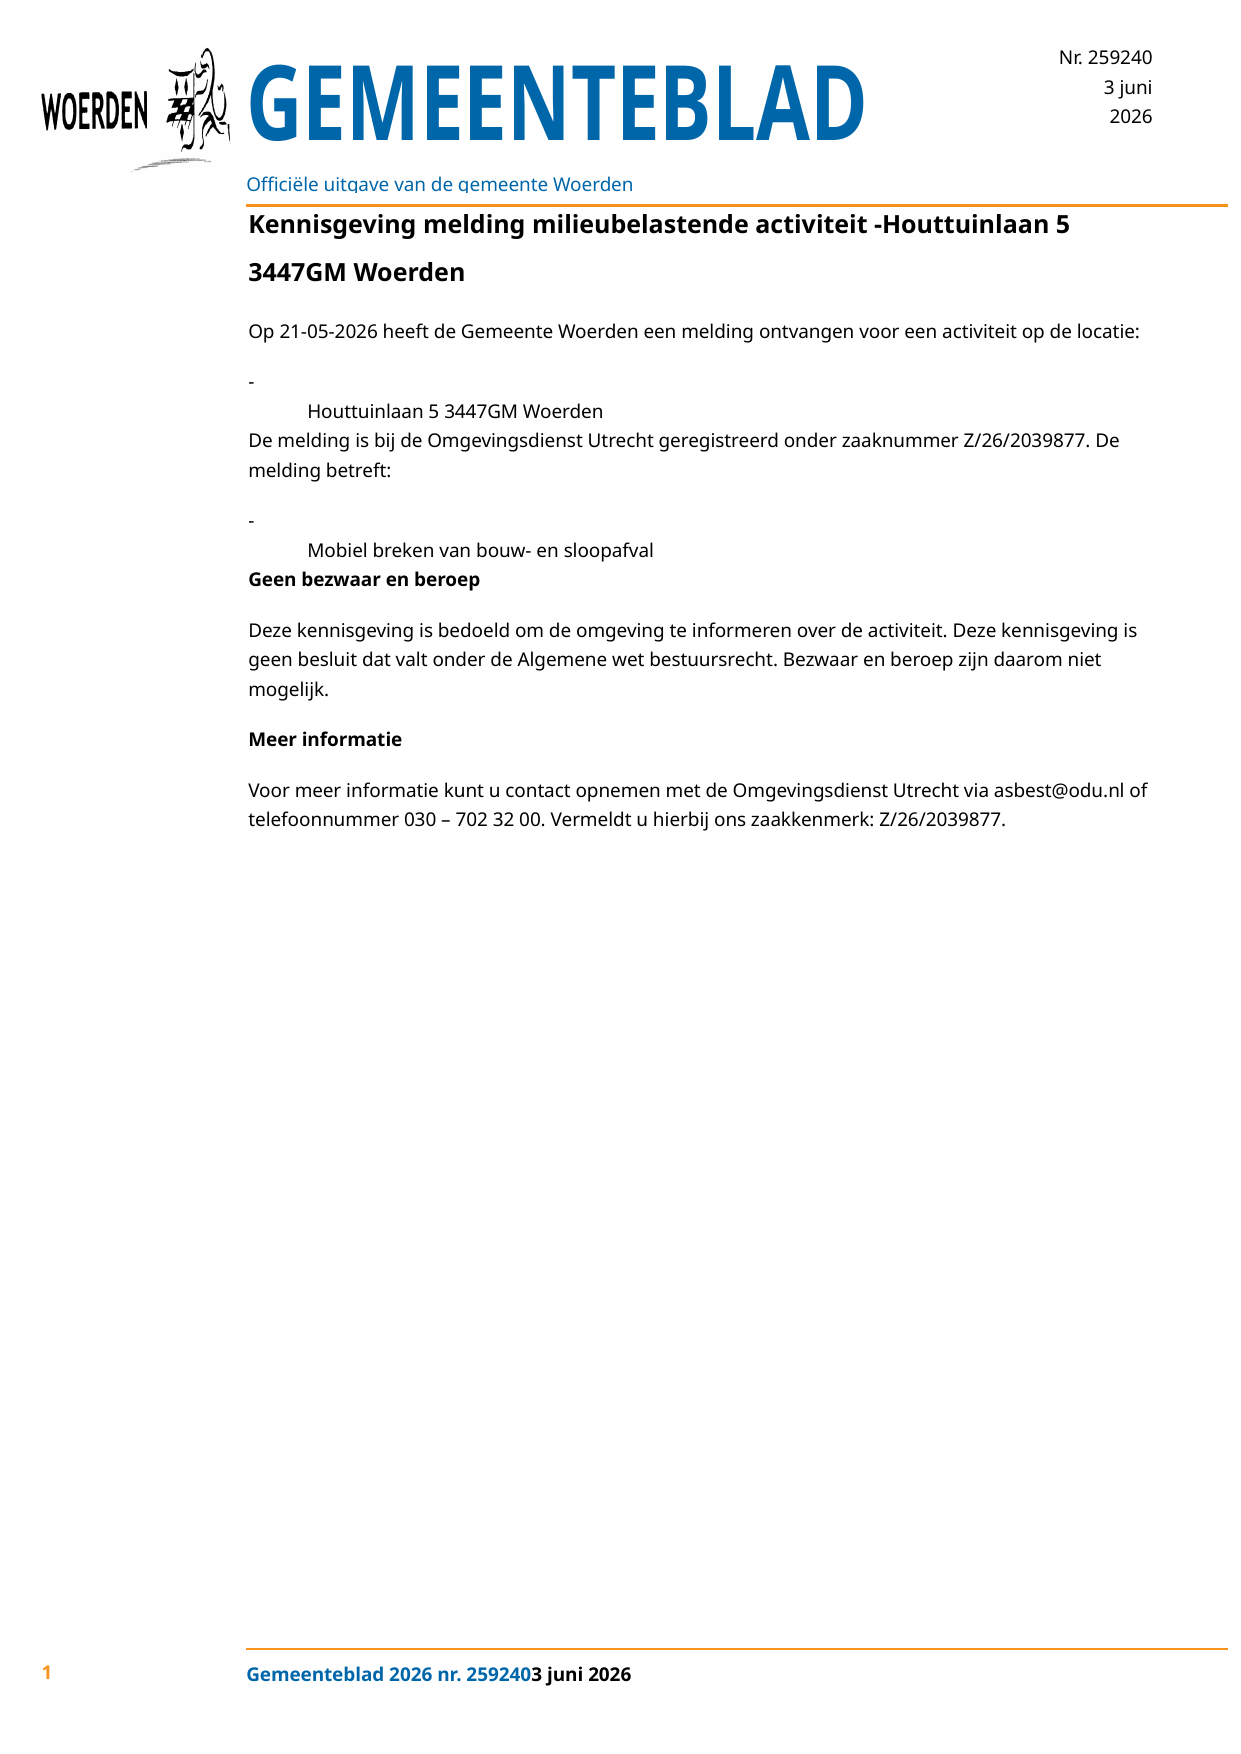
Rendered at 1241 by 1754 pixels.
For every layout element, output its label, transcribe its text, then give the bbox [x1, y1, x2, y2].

text Deze kennisgeving is bedoeld om de omgeving te informeren over de activiteit. Deze kennisgeving is geen besluit dat valt onder de Algemene wet bestuursrecht. Bezwaar en beroep zijn daarom niet mogelijk. [248, 617, 1152, 702]
list Mobiel breken van bouw- en sloopafval [248, 537, 1152, 563]
picture [41, 47, 231, 172]
text Op 21-05-2026 heeft de Gemeente Woerden een melding ontvangen voor een activiteit op de locatie: [248, 318, 1152, 344]
text Geen bezwaar en beroep [248, 567, 1152, 592]
list Houttuinlaan 5 3447GM Woerden [248, 398, 1152, 424]
text Voor meer informatie kunt u contact opnemen met de Omgevingsdienst Utrecht via asbest@odu.nl of telefoonnummer 030 – 702 32 00. Vermeldt u hierbij ons zaakkenmerk: Z/26/2039877. [248, 777, 1152, 832]
text Meer informatie [248, 727, 1152, 752]
text De melding is bij de Omgevingsdienst Utrecht geregistreerd onder zaaknummer Z/26/2039877. De melding betreft: [248, 427, 1152, 483]
text Kennisgeving melding milieubelastende activiteit -Houttuinlaan 5 3447GM Woerden [248, 207, 1152, 288]
